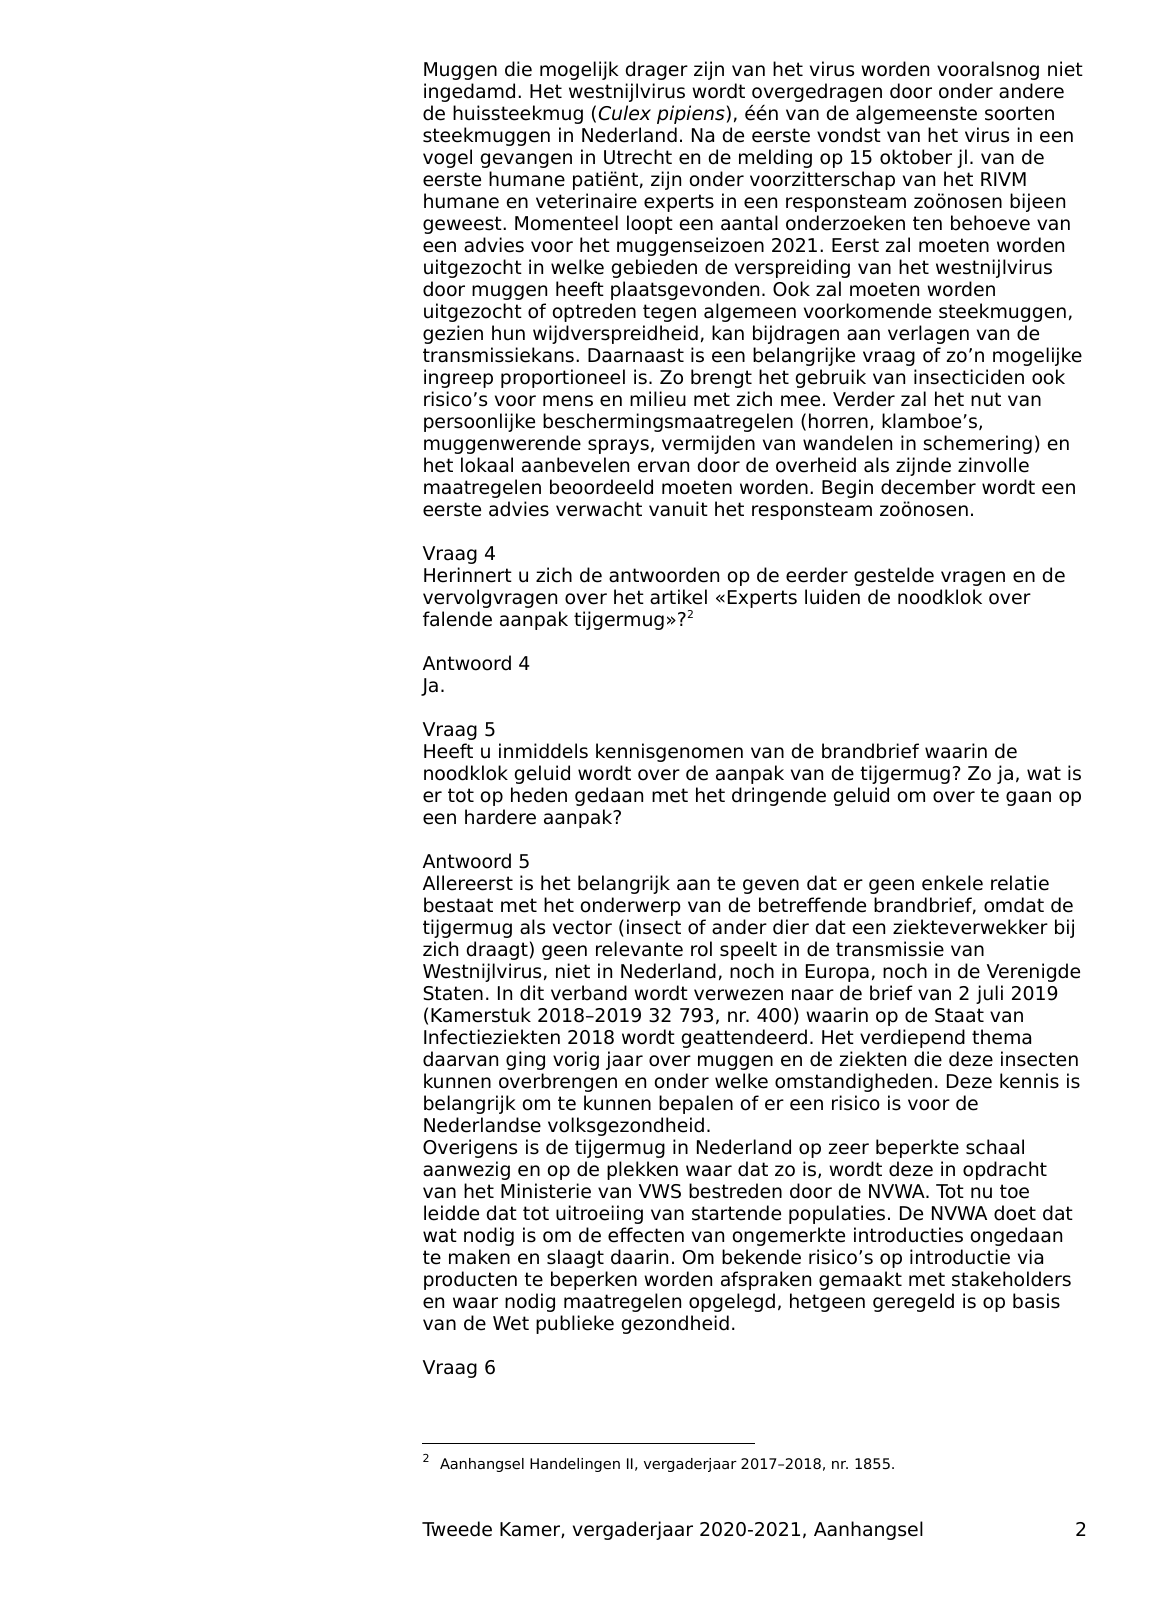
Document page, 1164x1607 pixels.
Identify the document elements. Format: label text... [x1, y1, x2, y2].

text Ja. [422, 675, 1087, 697]
text Vraag 6 [422, 1357, 1087, 1379]
text Antwoord 5 [422, 851, 1087, 873]
text Overigens is de tijgermug in Nederland op zeer beperkte schaal aanwezig en op de plekken waar dat zo is, wordt deze in opdracht van het Ministerie van VWS bestreden door de NVWA. Tot nu toe leidde dat tot uitroeiing van startende populaties. De NVWA doet dat wat nodig is om de effecten van ongemerkte introducties ongedaan te maken en slaagt daarin. Om bekende risico’s op introductie via producten te beperken worden afspraken gemaakt met stakeholders en waar nodig maatregelen opgelegd, hetgeen geregeld is op basis van de Wet publieke gezondheid. [422, 1137, 1087, 1335]
text Antwoord 4 [422, 653, 1087, 675]
text Muggen die mogelijk drager zijn van het virus worden vooralsnog niet ingedamd. Het westnijlvirus wordt overgedragen door onder andere de huissteekmug (Culex pipiens), één van de algemeenste soorten steekmuggen in Nederland. Na de eerste vondst van het virus in een vogel gevangen in Utrecht en de melding op 15 oktober jl. van de eerste humane patiënt, zijn onder voorzitterschap van het RIVM humane en veterinaire experts in een responsteam zoönosen bijeen geweest. Momenteel loopt een aantal onderzoeken ten behoeve van een advies voor het muggenseizoen 2021. Eerst zal moeten worden uitgezocht in welke gebieden de verspreiding van het westnijlvirus door muggen heeft plaatsgevonden. Ook zal moeten worden uitgezocht of optreden tegen algemeen voorkomende steekmuggen, gezien hun wijdverspreidheid, kan bijdragen aan verlagen van de transmissiekans. Daarnaast is een belangrijke vraag of zo’n mogelijke ingreep proportioneel is. Zo brengt het gebruik van insecticiden ook risico’s voor mens en milieu met zich mee. Verder zal het nut van persoonlijke beschermingsmaatregelen (horren, klamboe’s, muggenwerende sprays, vermijden van wandelen in schemering) en het lokaal aanbevelen ervan door de overheid als zijnde zinvolle maatregelen beoordeeld moeten worden. Begin december wordt een eerste advies verwacht vanuit het responsteam zoönosen. [422, 59, 1087, 521]
text Herinnert u zich de antwoorden op de eerder gestelde vragen en de vervolgvragen over het artikel «Experts luiden de noodklok over falende aanpak tijgermug»? [422, 565, 1087, 631]
text Aanhangsel Handelingen II, vergaderjaar 2017–2018, nr. 1855. [422, 1452, 1087, 1474]
text Vraag 4 [422, 543, 1087, 565]
text Heeft u inmiddels kennisgenomen van de brandbrief waarin de noodklok geluid wordt over de aanpak van de tijgermug? Zo ja, wat is er tot op heden gedaan met het dringende geluid om over te gaan op een hardere aanpak? [422, 741, 1087, 829]
text Allereerst is het belangrijk aan te geven dat er geen enkele relatie bestaat met het onderwerp van de betreffende brandbrief, omdat de tijgermug als vector (insect of ander dier dat een ziekteverwekker bij zich draagt) geen relevante rol speelt in de transmissie van Westnijlvirus, niet in Nederland, noch in Europa, noch in de Verenigde Staten. In dit verband wordt verwezen naar de brief van 2 juli 2019 (Kamerstuk 2018–2019 32 793, nr. 400) waarin op de Staat van Infectieziekten 2018 wordt geattendeerd. Het verdiepend thema daarvan ging vorig jaar over muggen en de ziekten die deze insecten kunnen overbrengen en onder welke omstandigheden. Deze kennis is belangrijk om te kunnen bepalen of er een risico is voor de Nederlandse volksgezondheid. [422, 873, 1087, 1137]
text Vraag 5 [422, 719, 1087, 741]
